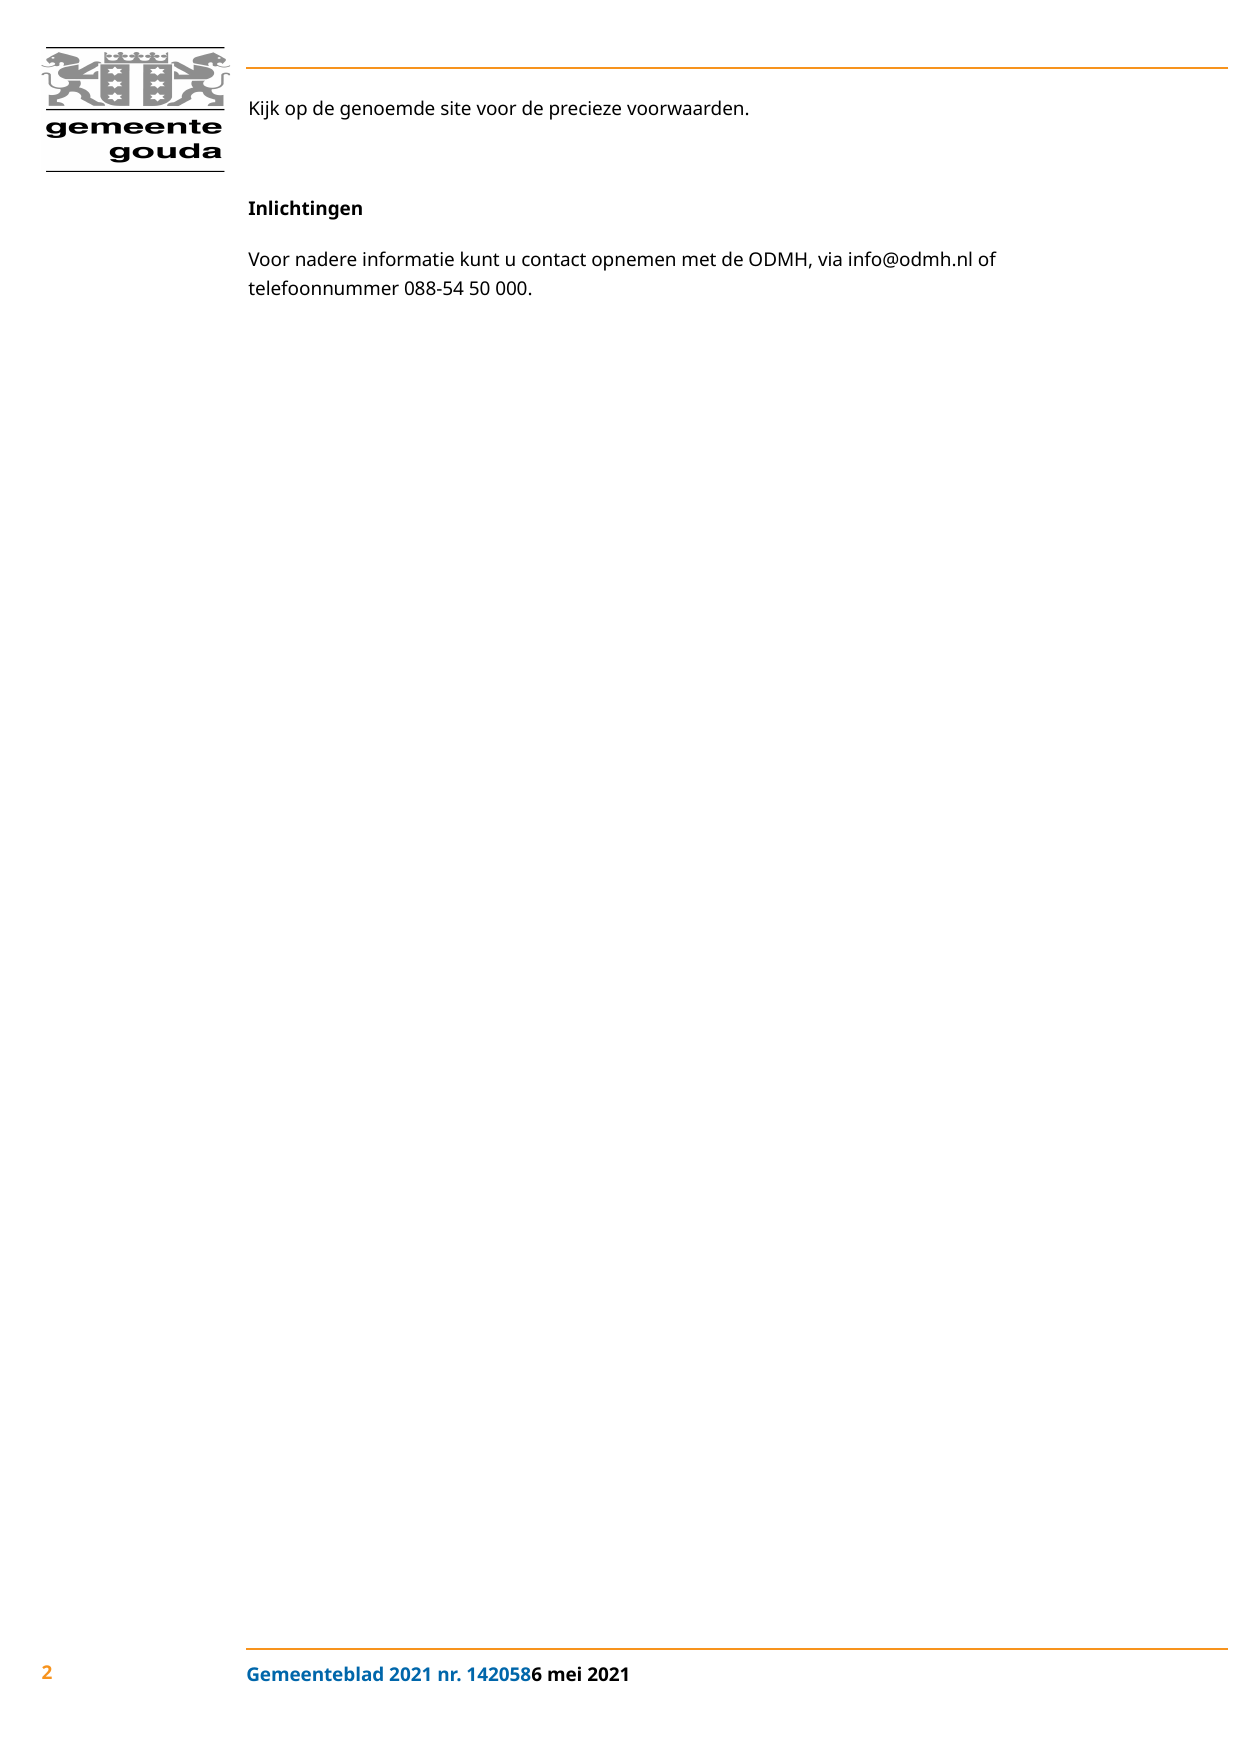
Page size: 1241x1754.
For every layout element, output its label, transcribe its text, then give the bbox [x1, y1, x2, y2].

picture [41, 47, 231, 172]
text Inlichtingen [248, 196, 1152, 221]
text Kijk op de genoemde site voor de precieze voorwaarden. [248, 95, 1152, 121]
text Voor nadere informatie kunt u contact opnemen met de ODMH, via info@odmh.nl of telefoonnummer 088-54 50 000. [248, 246, 1152, 301]
